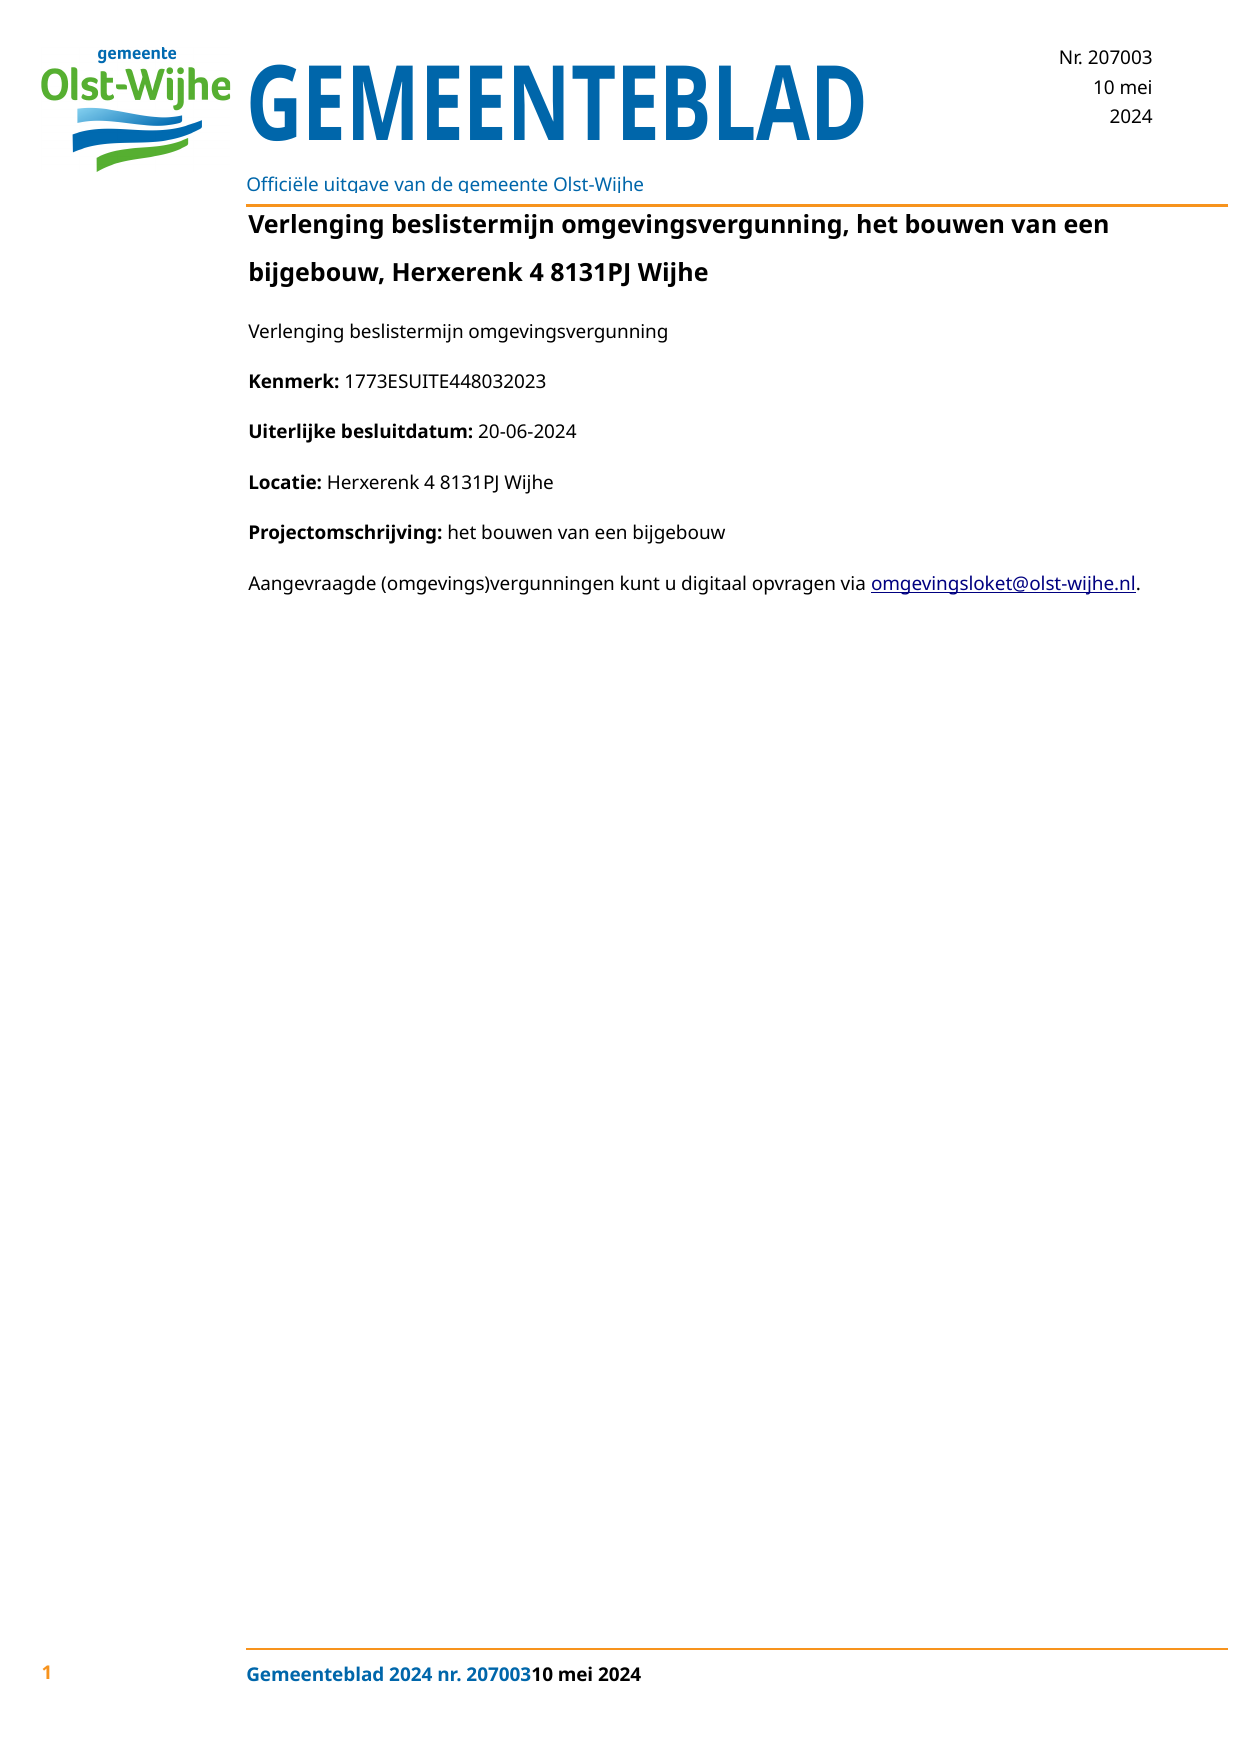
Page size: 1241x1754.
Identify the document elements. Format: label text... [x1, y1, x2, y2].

text Uiterlijke besluitdatum: 20-06-2024 [248, 419, 1152, 444]
picture [41, 47, 231, 172]
text Projectomschrijving: het bouwen van een bijgebouw [248, 519, 1152, 545]
text Verlenging beslistermijn omgevingsvergunning, het bouwen van een bijgebouw, Herxerenk 4 8131PJ Wijhe [248, 207, 1152, 288]
text Aangevraagde (omgevings)vergunningen kunt u digitaal opvragen via omgevingsloket@olst-wijhe.nl. [248, 570, 1152, 596]
text Locatie: Herxerenk 4 8131PJ Wijhe [248, 469, 1152, 495]
text Kenmerk: 1773ESUITE448032023 [248, 368, 1152, 394]
text Verlenging beslistermijn omgevingsvergunning [248, 318, 1152, 344]
